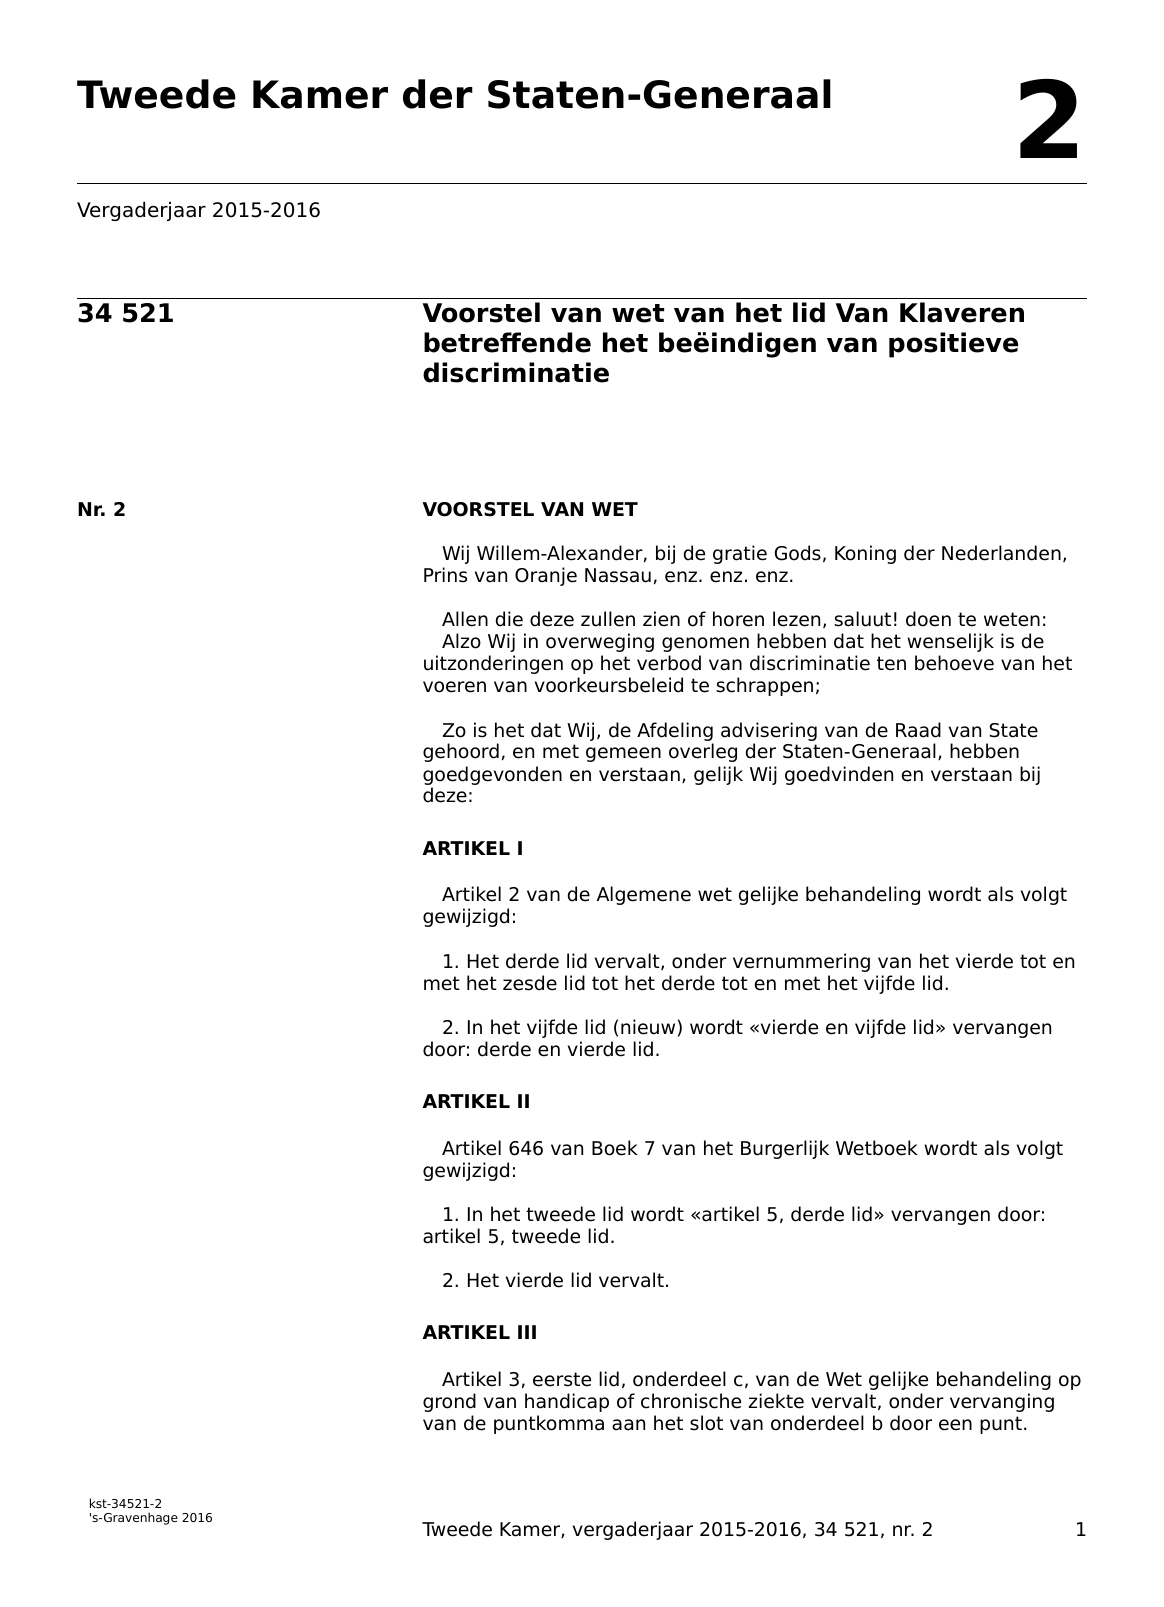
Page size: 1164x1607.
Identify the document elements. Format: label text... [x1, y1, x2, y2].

text Allen die deze zullen zien of horen lezen, saluut! doen te weten: [422, 609, 1087, 631]
text 1. In het tweede lid wordt «artikel 5, derde lid» vervangen door: artikel 5, tweede lid. [422, 1204, 1087, 1248]
table_header 2 [886, 59, 1087, 183]
subtitle Nr. 2 VOORSTEL VAN WET [77, 499, 1087, 521]
text Artikel 2 van de Algemene wet gelijke behandeling wordt als volgt gewijzigd: [422, 884, 1087, 928]
text 1. Het derde lid vervalt, onder vernummering van het vierde tot en met het zesde lid tot het derde tot en met het vijfde lid. [422, 951, 1087, 994]
table_cell Vergaderjaar 2015-2016 [77, 184, 1087, 298]
text 2. Het vierde lid vervalt. [422, 1270, 1087, 1292]
table_header Tweede Kamer der Staten-Generaal [77, 59, 886, 183]
text kst-34521-2 [88, 1497, 323, 1511]
text 2. In het vijfde lid (nieuw) wordt «vierde en vijfde lid» vervangen door: derde en vierde lid. [422, 1017, 1087, 1061]
text 's-Gravenhage 2016 [88, 1511, 323, 1525]
text Wij Willem-Alexander, bij de gratie Gods, Koning der Nederlanden, Prins van Oranje Nassau, enz. enz. enz. [422, 543, 1087, 587]
text Artikel 3, eerste lid, onderdeel c, van de Wet gelijke behandeling op grond van handicap of chronische ziekte vervalt, onder vervanging van de puntkomma aan het slot van onderdeel b door een punt. [422, 1369, 1087, 1435]
subtitle ARTIKEL II [422, 1091, 1087, 1113]
subtitle ARTIKEL III [422, 1322, 1087, 1344]
text Alzo Wij in overweging genomen hebben dat het wenselijk is de uitzonderingen op het verbod van discriminatie ten behoeve van het voeren van voorkeursbeleid te schrappen; [422, 631, 1087, 697]
subtitle 34 521 Voorstel van wet van het lid Van Klaveren betreffende het beëindigen van positieve discriminatie [77, 299, 1087, 388]
text Artikel 646 van Boek 7 van het Burgerlijk Wetboek wordt als volgt gewijzigd: [422, 1138, 1087, 1182]
text Zo is het dat Wij, de Afdeling advisering van de Raad van State gehoord, en met gemeen overleg der Staten-Generaal, hebben goedgevonden en verstaan, gelijk Wij goedvinden en verstaan bij deze: [422, 719, 1087, 807]
subtitle ARTIKEL I [422, 837, 1087, 859]
